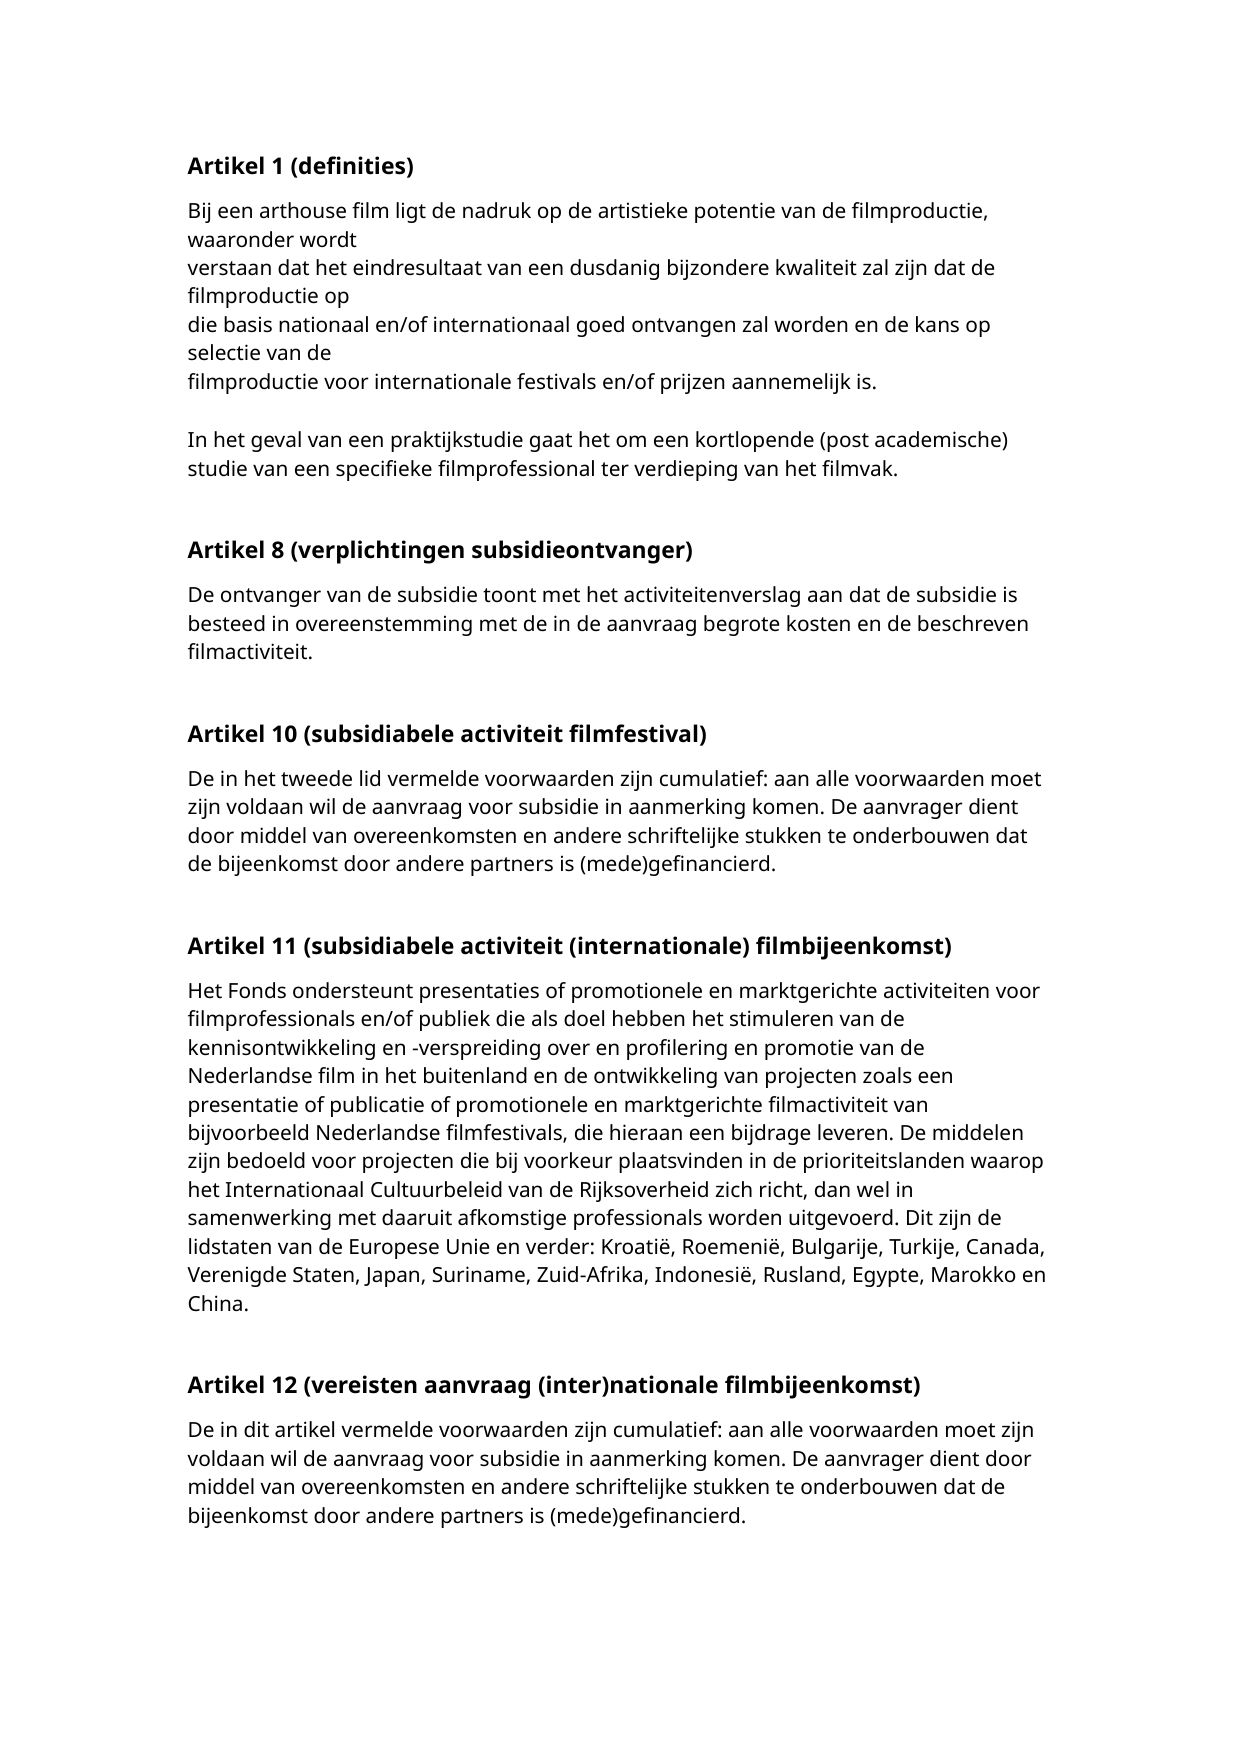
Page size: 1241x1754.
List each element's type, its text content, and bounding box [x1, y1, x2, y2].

text filmproductie voor internationale festivals en/of prijzen aannemelijk is. [187, 367, 1053, 395]
text In het geval van een praktijkstudie gaat het om een kortlopende (post academische) studie van een specifieke filmprofessional ter verdieping van het filmvak. [187, 425, 1053, 482]
text De ontvanger van de subsidie toont met het activiteitenverslag aan dat de subsidie is besteed in overeenstemming met de in de aanvraag begrote kosten en de beschreven filmactiviteit. [187, 580, 1053, 666]
subtitle Artikel 11 (subsidiabele activiteit (internationale) filmbijeenkomst) [187, 930, 1053, 961]
text verstaan dat het eindresultaat van een dusdanig bijzondere kwaliteit zal zijn dat de filmproductie op [187, 253, 1053, 310]
text Het Fonds ondersteunt presentaties of promotionele en marktgerichte activiteiten voor filmprofessionals en/of publiek die als doel hebben het stimuleren van de kennisontwikkeling en -verspreiding over en profilering en promotie van de Nederlandse film in het buitenland en de ontwikkeling van projecten zoals een presentatie of publicatie of promotionele en marktgerichte filmactiviteit van bijvoorbeeld Nederlandse filmfestivals, die hieraan een bijdrage leveren. De middelen zijn bedoeld voor projecten die bij voorkeur plaatsvinden in de prioriteitslanden waarop het Internationaal Cultuurbeleid van de Rijksoverheid zich richt, dan wel in samenwerking met daaruit afkomstige professionals worden uitgevoerd. Dit zijn de lidstaten van de Europese Unie en verder: Kroatië, Roemenië, Bulgarije, Turkije, Canada, Verenigde Staten, Japan, Suriname, Zuid-Afrika, Indonesië, Rusland, Egypte, Marokko en China. [187, 976, 1053, 1317]
subtitle Artikel 8 (verplichtingen subsidieontvanger) [187, 534, 1053, 565]
text De in het tweede lid vermelde voorwaarden zijn cumulatief: aan alle voorwaarden moet zijn voldaan wil de aanvraag voor subsidie in aanmerking komen. De aanvrager dient door middel van overeenkomsten en andere schriftelijke stukken te onderbouwen dat de bijeenkomst door andere partners is (mede)gefinancierd. [187, 764, 1053, 878]
text die basis nationaal en/of internationaal goed ontvangen zal worden en de kans op selectie van de [187, 310, 1053, 367]
subtitle Artikel 10 (subsidiabele activiteit filmfestival) [187, 718, 1053, 749]
text Bij een arthouse film ligt de nadruk op de artistieke potentie van de filmproductie, waaronder wordt [187, 196, 1053, 253]
subtitle Artikel 1 (definities) [187, 150, 1053, 181]
subtitle Artikel 12 (vereisten aanvraag (inter)nationale filmbijeenkomst) [187, 1369, 1053, 1400]
text De in dit artikel vermelde voorwaarden zijn cumulatief: aan alle voorwaarden moet zijn voldaan wil de aanvraag voor subsidie in aanmerking komen. De aanvrager dient door middel van overeenkomsten en andere schriftelijke stukken te onderbouwen dat de bijeenkomst door andere partners is (mede)gefinancierd. [187, 1415, 1053, 1529]
